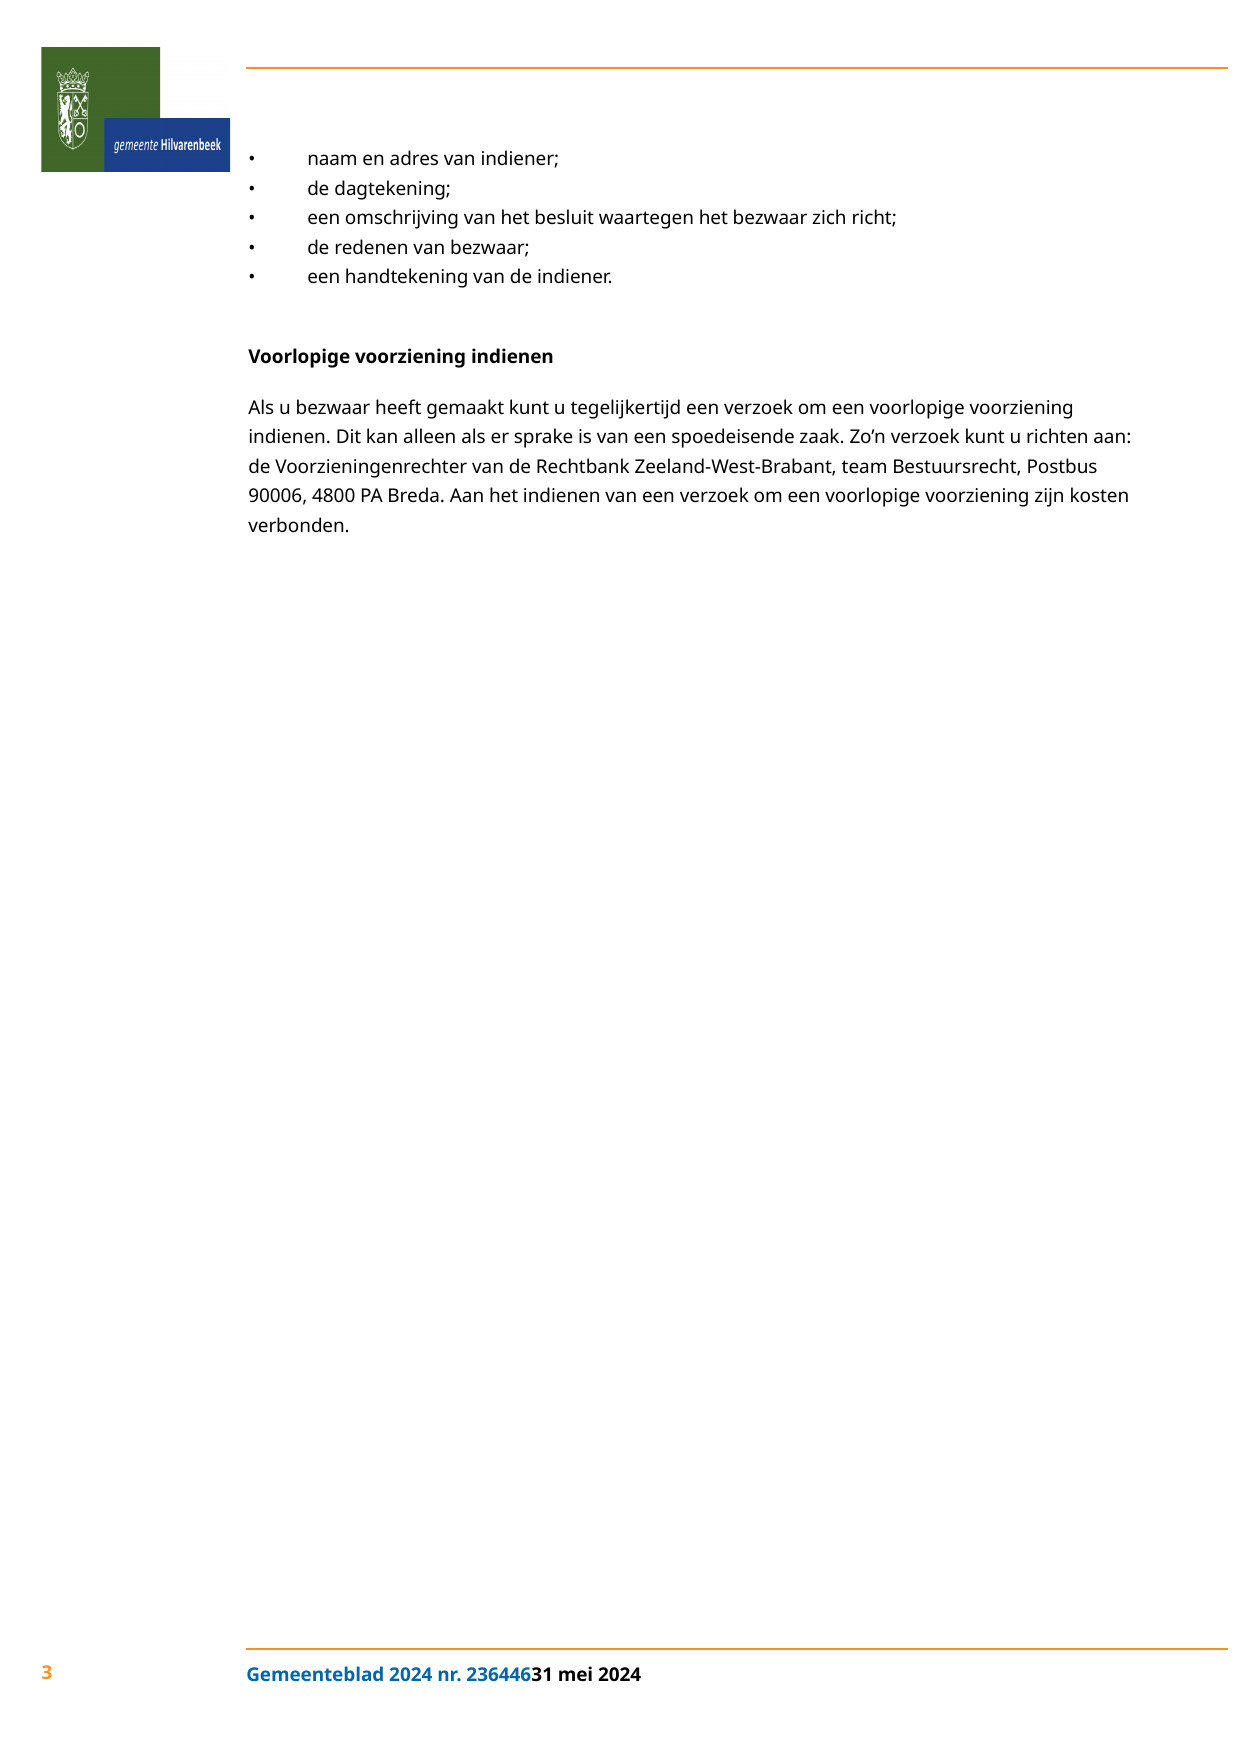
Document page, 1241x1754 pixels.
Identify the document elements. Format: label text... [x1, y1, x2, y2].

list een omschrijving van het besluit waartegen het bezwaar zich richt; [248, 204, 1152, 230]
text Als u bezwaar heeft gemaakt kunt u tegelijkertijd een verzoek om een voorlopige voorziening indienen. Dit kan alleen als er sprake is van een spoedeisende zaak. Zo’n verzoek kunt u richten aan: de Voorzieningenrechter van de Rechtbank Zeeland-West-Brabant, team Bestuursrecht, Postbus 90006, 4800 PA Breda. Aan het indienen van een verzoek om een voorlopige voorziening zijn kosten verbonden. [248, 394, 1152, 538]
list naam en adres van indiener; [248, 145, 1152, 171]
list de dagtekening; [248, 175, 1152, 201]
picture [41, 47, 231, 172]
list een handtekening van de indiener. [248, 263, 1152, 289]
list de redenen van bezwaar; [248, 234, 1152, 260]
text Voorlopige voorziening indienen [248, 343, 1152, 369]
